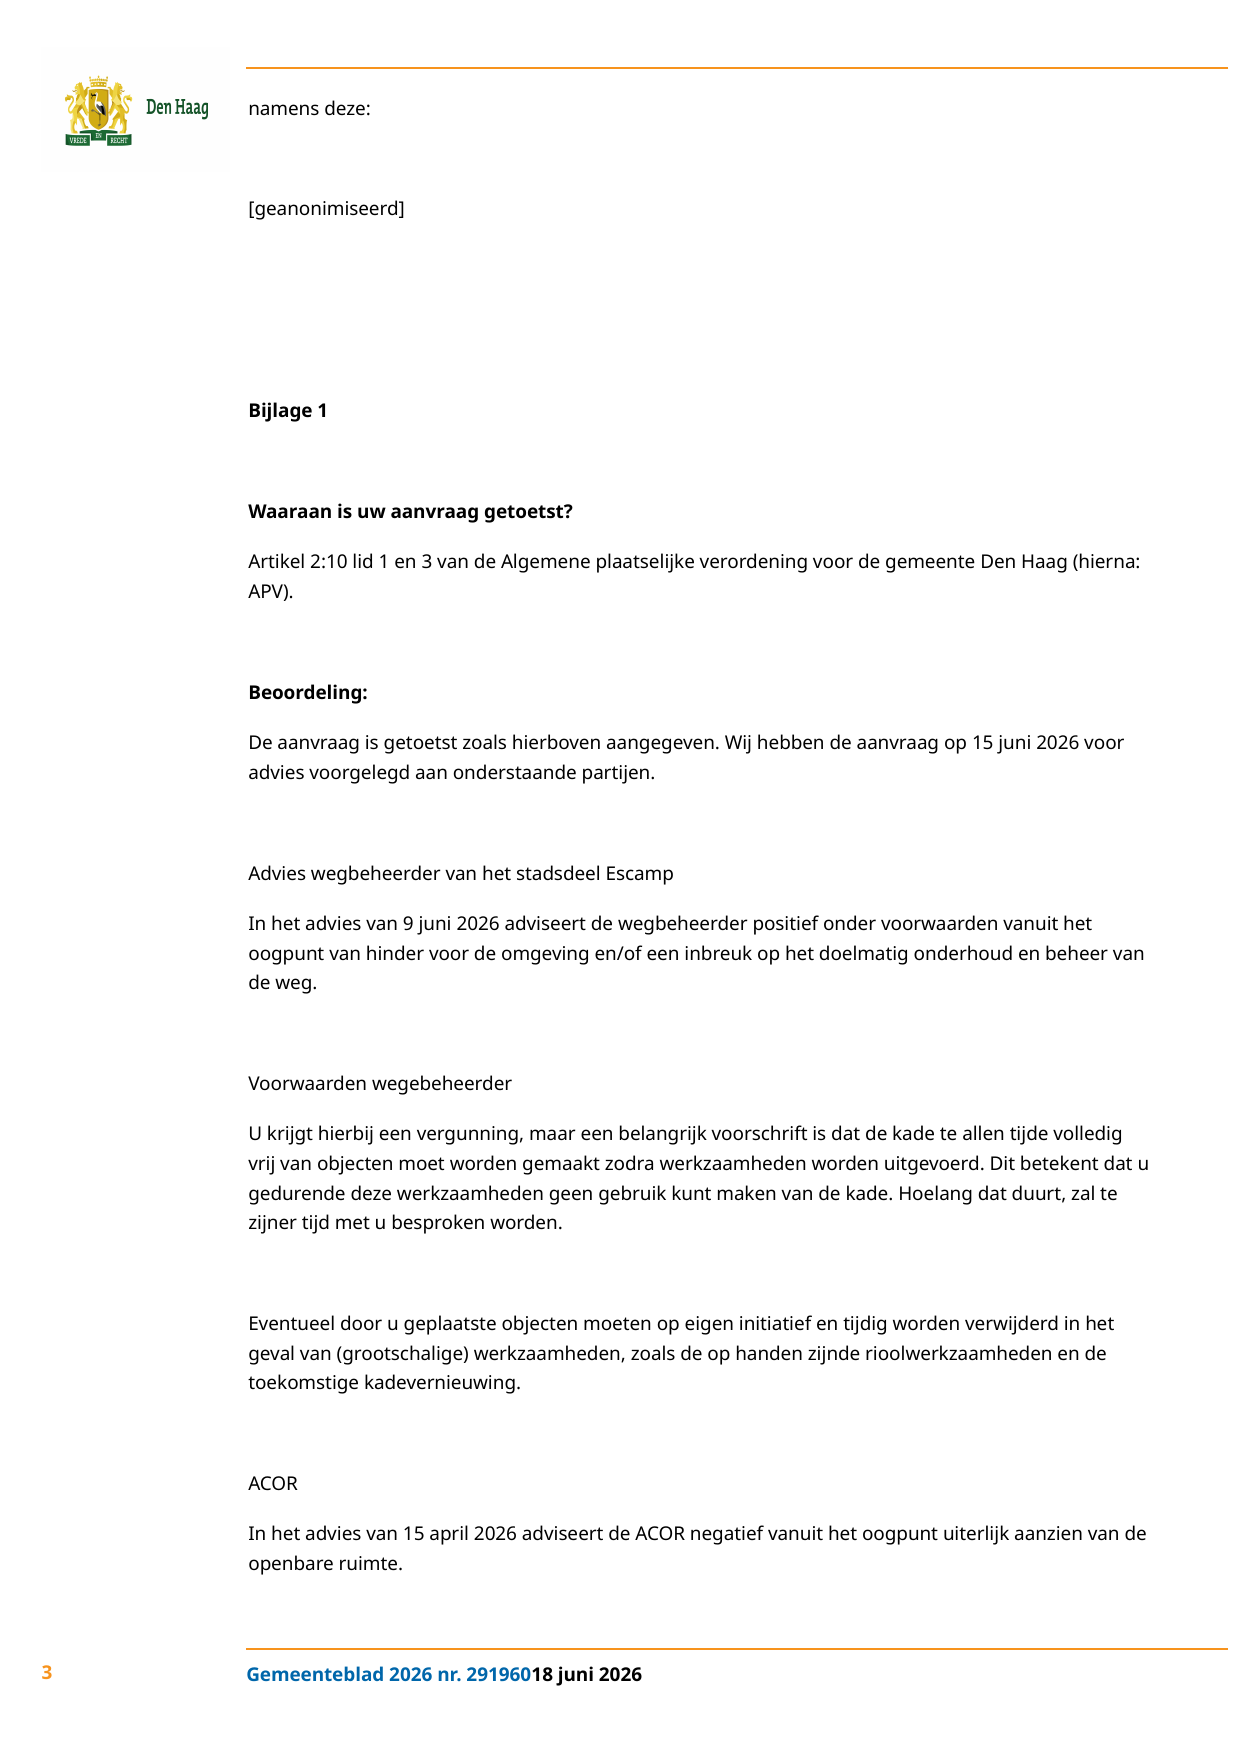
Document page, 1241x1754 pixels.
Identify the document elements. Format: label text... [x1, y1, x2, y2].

text Waaraan is uw aanvraag getoetst? [248, 498, 1152, 524]
text De aanvraag is getoetst zoals hierboven aangegeven. Wij hebben de aanvraag op 15 juni 2026 voor advies voorgelegd aan onderstaande partijen. [248, 729, 1152, 785]
text U krijgt hierbij een vergunning, maar een belangrijk voorschrift is dat de kade te allen tijde volledig vrij van objecten moet worden gemaakt zodra werkzaamheden worden uitgevoerd. Dit betekent dat u gedurende deze werkzaamheden geen gebruik kunt maken van de kade. Hoelang dat duurt, zal te zijner tijd met u besproken worden. [248, 1121, 1152, 1235]
text Bijlage 1 [248, 397, 1152, 423]
text Advies wegbeheerder van het stadsdeel Escamp [248, 860, 1152, 886]
text In het advies van 15 april 2026 adviseert de ACOR negatief vanuit het oogpunt uiterlijk aanzien van de openbare ruimte. [248, 1521, 1152, 1576]
text Eventueel door u geplaatste objecten moeten op eigen initiatief en tijdig worden verwijderd in het geval van (grootschalige) werkzaamheden, zoals de op handen zijnde rioolwerkzaamheden en de toekomstige kadevernieuwing. [248, 1310, 1152, 1395]
text Artikel 2:10 lid 1 en 3 van de Algemene plaatselijke verordening voor de gemeente Den Haag (hierna: APV). [248, 548, 1152, 604]
text Voorwaarden wegebeheerder [248, 1070, 1152, 1096]
text In het advies van 9 juni 2026 adviseert de wegbeheerder positief onder voorwaarden vanuit het oogpunt van hinder voor de omgeving en/of een inbreuk op het doelmatig onderhoud en beheer van de weg. [248, 910, 1152, 995]
text [geanonimiseerd] [248, 196, 1152, 221]
picture [41, 47, 231, 172]
text Beoordeling: [248, 679, 1152, 705]
text ACOR [248, 1470, 1152, 1496]
text namens deze: [248, 95, 1152, 121]
